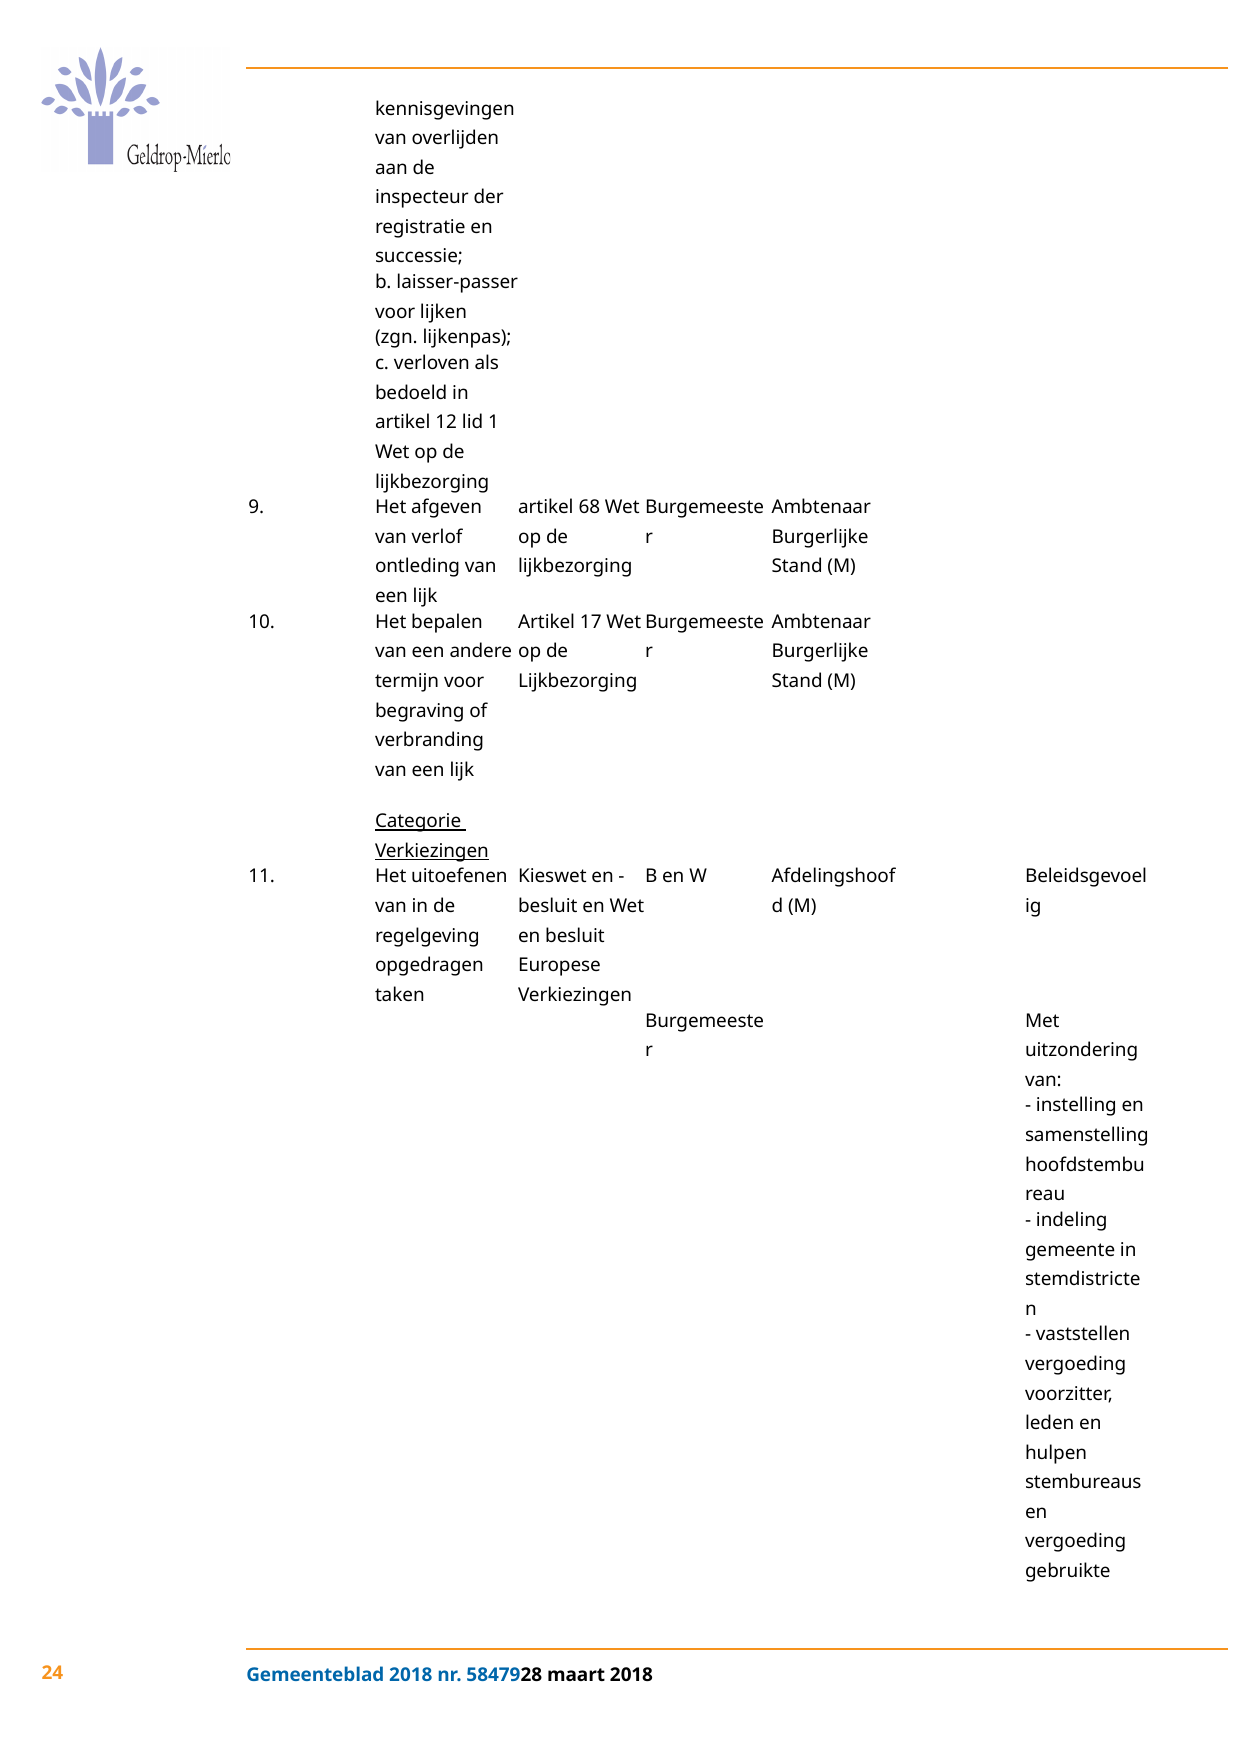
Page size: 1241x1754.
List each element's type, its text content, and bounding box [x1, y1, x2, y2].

table_cell [518, 350, 645, 493]
table_cell Burgemeester [645, 494, 771, 608]
table_cell [248, 269, 375, 324]
table_cell Het uitoefenen van in de regelgeving opgedragen taken [375, 863, 518, 1007]
table_cell [645, 269, 771, 324]
table_cell [1025, 782, 1152, 807]
table_cell Het bepalen van een andere termijn voor begraving of verbranding van een lijk [375, 608, 518, 782]
table_cell [518, 1092, 645, 1206]
table_cell (zgn. lijkenpas); [375, 324, 518, 349]
table_cell Met uitzondering van: [1025, 1007, 1152, 1092]
table_cell [1025, 95, 1152, 268]
table_cell [645, 95, 771, 268]
table_cell [248, 1206, 375, 1321]
table_cell [771, 324, 898, 349]
table_cell [518, 1007, 645, 1092]
table_cell [771, 95, 898, 268]
table_cell [771, 808, 898, 863]
table_cell b. laisser-passer voor lijken [375, 269, 518, 324]
table_cell [248, 95, 375, 268]
table_cell [898, 269, 1025, 324]
table_cell [1025, 350, 1152, 493]
table_cell [645, 350, 771, 493]
table_cell [771, 782, 898, 807]
table_cell 10. [248, 608, 375, 782]
table_cell [898, 808, 1025, 863]
table_cell kennisgevingen van overlijden aan de inspecteur der registratie en successie; [375, 95, 518, 268]
table_cell [898, 863, 1025, 1007]
table_cell [1025, 608, 1152, 782]
table_cell Ambtenaar Burgerlijke Stand (M) [771, 608, 898, 782]
table_cell [898, 95, 1025, 268]
table_cell 9. [248, 494, 375, 608]
table_cell Het afgeven van verlof ontleding van een lijk [375, 494, 518, 608]
table_cell [771, 1206, 898, 1321]
table_cell [375, 1206, 518, 1321]
table_cell [771, 1092, 898, 1206]
table_cell [1025, 269, 1152, 324]
table_cell [771, 1321, 898, 1583]
table_cell [1025, 324, 1152, 349]
table_cell [518, 95, 645, 268]
table_cell [771, 1007, 898, 1092]
table_cell [898, 350, 1025, 493]
table_cell [518, 782, 645, 807]
table_cell [898, 1206, 1025, 1321]
table_cell [898, 608, 1025, 782]
table_cell [898, 1007, 1025, 1092]
table_cell [375, 1092, 518, 1206]
table_cell 11. [248, 863, 375, 1007]
table_cell [898, 782, 1025, 807]
table_cell [518, 808, 645, 863]
table_cell [375, 1007, 518, 1092]
table_cell [518, 1321, 645, 1583]
table_cell [645, 808, 771, 863]
table_cell [248, 1007, 375, 1092]
table_cell [898, 494, 1025, 608]
table_cell [248, 1092, 375, 1206]
table_cell [771, 269, 898, 324]
table_cell [645, 1206, 771, 1321]
table_cell - vaststellen vergoeding voorzitter, leden en hulpen stembureaus en vergoeding gebruikte [1025, 1321, 1152, 1583]
table_cell Afdelingshoofd (M) [771, 863, 898, 1007]
table_cell [1025, 494, 1152, 608]
table_cell [645, 1092, 771, 1206]
table_cell Beleidsgevoelig [1025, 863, 1152, 1007]
table_cell Kieswet en -besluit en Wet en besluit Europese Verkiezingen [518, 863, 645, 1007]
table_cell [898, 324, 1025, 349]
table_cell - instelling en samenstelling hoofdstembureau [1025, 1092, 1152, 1206]
picture [41, 47, 231, 172]
table_cell [1025, 808, 1152, 863]
table_cell [518, 269, 645, 324]
table_cell Artikel 17 Wet op de Lijkbezorging [518, 608, 645, 782]
table_cell [248, 808, 375, 863]
table_cell [645, 1321, 771, 1583]
table_cell - indeling gemeente in stemdistricten [1025, 1206, 1152, 1321]
table_cell c. verloven als bedoeld in artikel 12 lid 1 Wet op de lijkbezorging [375, 350, 518, 493]
table_cell [898, 1321, 1025, 1583]
table_cell [645, 782, 771, 807]
table_cell [375, 1321, 518, 1583]
table_cell [898, 1092, 1025, 1206]
table_cell [518, 324, 645, 349]
table_cell [645, 324, 771, 349]
table_cell Ambtenaar Burgerlijke Stand (M) [771, 494, 898, 608]
table_cell [248, 782, 375, 807]
table_cell Categorie Verkiezingen [375, 808, 518, 863]
table_cell B en W [645, 863, 771, 1007]
table_cell Burgemeester [645, 1007, 771, 1092]
table_cell [375, 782, 518, 807]
table_cell [248, 350, 375, 493]
table_cell [248, 324, 375, 349]
table_cell [518, 1206, 645, 1321]
table_cell Burgemeester [645, 608, 771, 782]
table_cell [771, 350, 898, 493]
table_cell artikel 68 Wet op de lijkbezorging [518, 494, 645, 608]
table_cell [248, 1321, 375, 1583]
